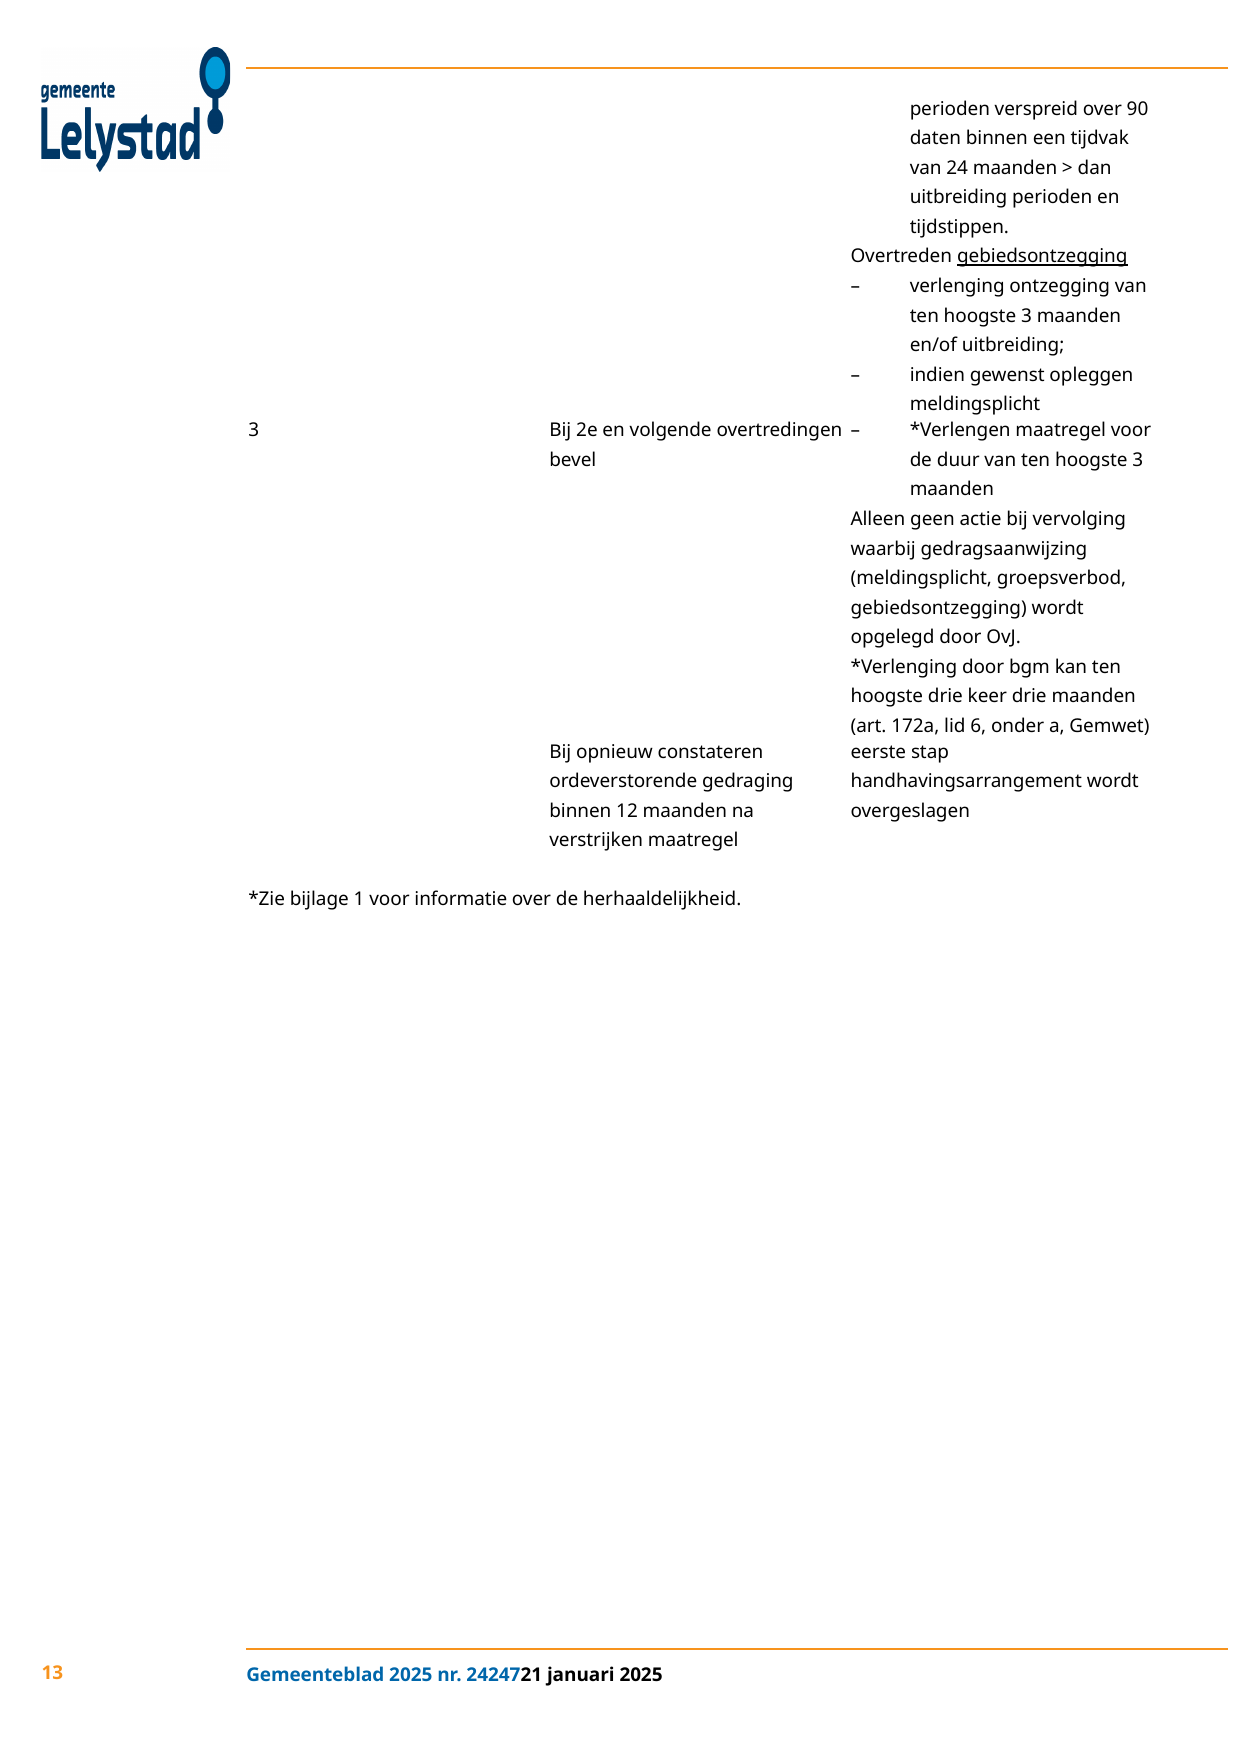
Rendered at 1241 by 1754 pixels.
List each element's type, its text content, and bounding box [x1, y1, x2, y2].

table_cell *Verlengen maatregel voor de duur van ten hoogste 3 maanden Alleen geen actie bij vervolging waarbij gedragsaanwijzing (meldingsplicht, groepsverbod, gebiedsontzegging) wordt opgelegd door OvJ. *Verlenging door bgm kan ten hoogste drie keer drie maanden (art. 172a, lid 6, onder a, Gemwet) [850, 416, 1152, 738]
text *Zie bijlage 1 voor informatie over de herhaaldelijkheid. [248, 885, 1152, 911]
picture [41, 47, 231, 172]
table_cell Bij 2e en volgende overtredingen bevel [549, 416, 850, 738]
table_cell Bij opnieuw constateren ordeverstorende gedraging binnen 12 maanden na verstrijken maatregel [549, 738, 850, 852]
table_cell [248, 95, 549, 416]
table_cell eerste stap handhavingsarrangement wordt overgeslagen [850, 738, 1152, 852]
table_cell [549, 95, 850, 416]
table_cell perioden verspreid over 90 daten binnen een tijdvak van 24 maanden > dan uitbreiding perioden en tijdstippen. Overtreden gebiedsontzegging verlenging ontzegging van ten hoogste 3 maanden en/of uitbreiding; indien gewenst opleggen meldingsplicht [850, 95, 1152, 416]
table_cell 3 [248, 416, 549, 738]
table_cell [248, 738, 549, 852]
